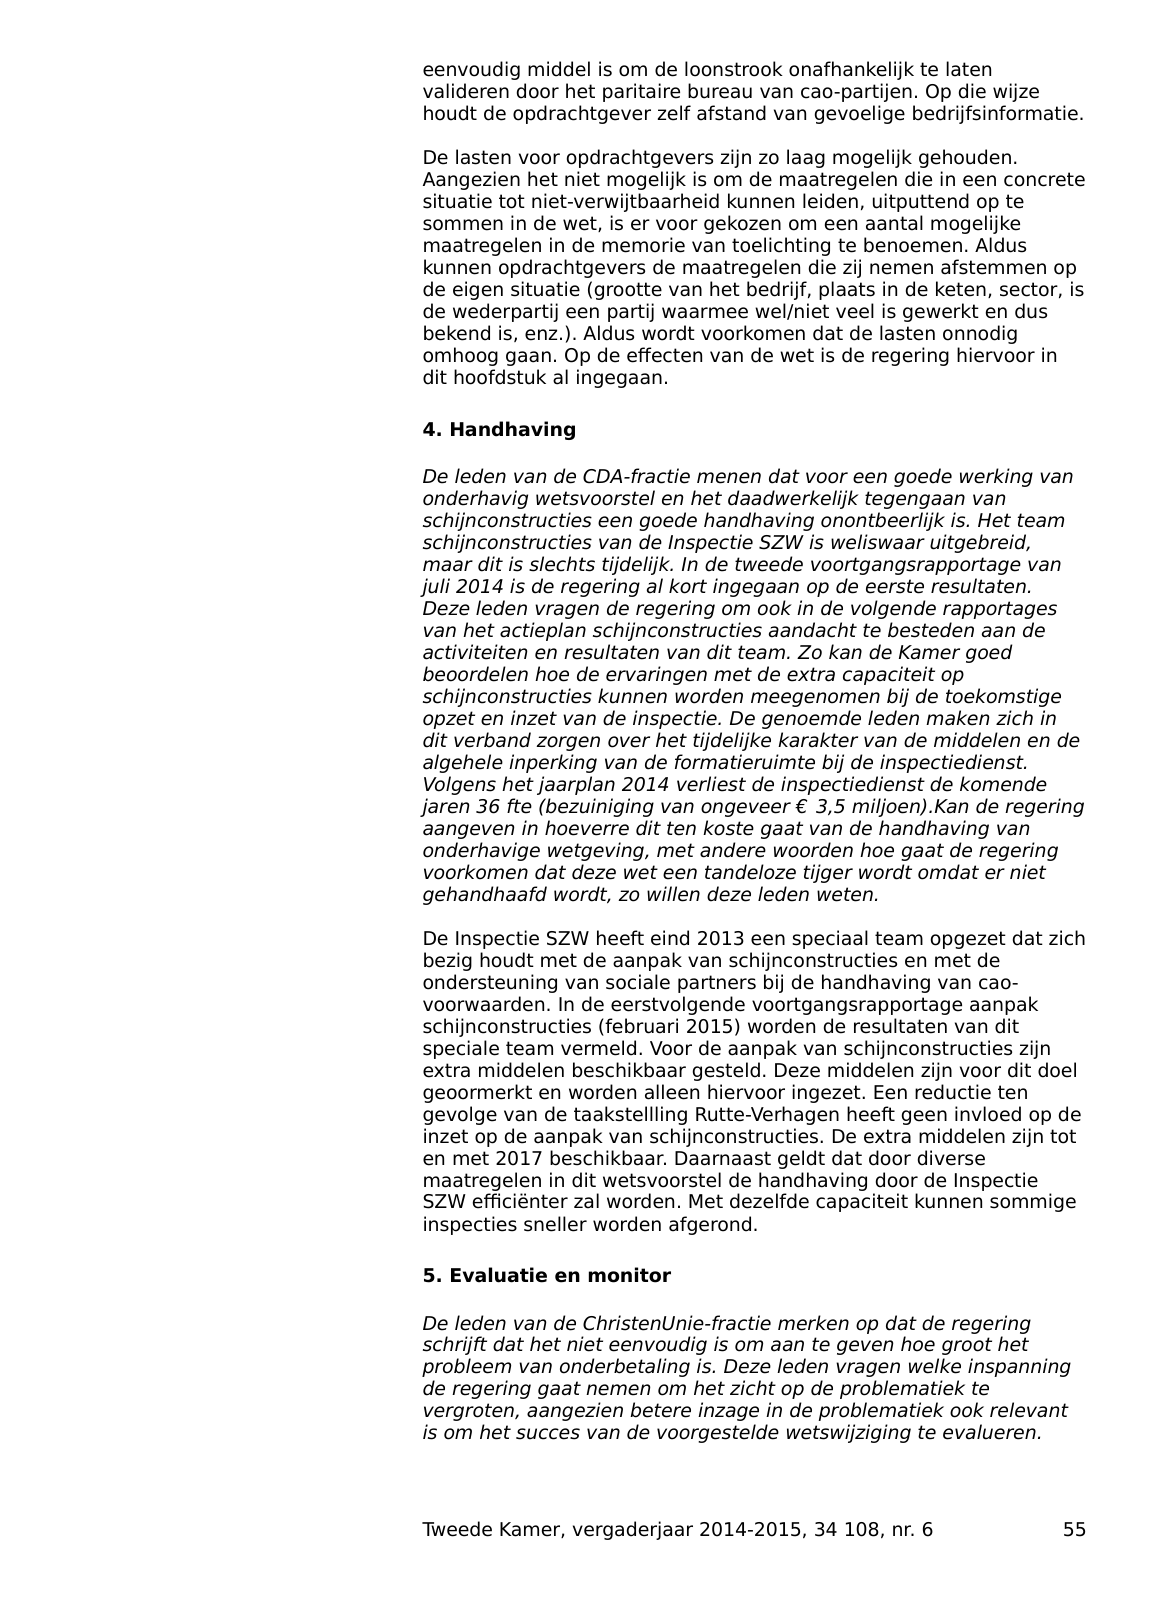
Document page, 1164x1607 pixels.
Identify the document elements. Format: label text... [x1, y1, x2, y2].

text De leden van de CDA-fractie menen dat voor een goede werking van onderhavig wetsvoorstel en het daadwerkelijk tegengaan van schijnconstructies een goede handhaving onontbeerlijk is. Het team schijnconstructies van de Inspectie SZW is weliswaar uitgebreid, maar dit is slechts tijdelijk. In de tweede voortgangsrapportage van juli 2014 is de regering al kort ingegaan op de eerste resultaten. Deze leden vragen de regering om ook in de volgende rapportages van het actieplan schijnconstructies aandacht te besteden aan de activiteiten en resultaten van dit team. Zo kan de Kamer goed beoordelen hoe de ervaringen met de extra capaciteit op schijnconstructies kunnen worden meegenomen bij de toekomstige opzet en inzet van de inspectie. De genoemde leden maken zich in dit verband zorgen over het tijdelijke karakter van de middelen en de algehele inperking van de formatieruimte bij de inspectiedienst. Volgens het jaarplan 2014 verliest de inspectiedienst de komende jaren 36 fte (bezuiniging van ongeveer € 3,5 miljoen).Kan de regering aangeven in hoeverre dit ten koste gaat van de handhaving van onderhavige wetgeving, met andere woorden hoe gaat de regering voorkomen dat deze wet een tandeloze tijger wordt omdat er niet gehandhaafd wordt, zo willen deze leden weten. [422, 466, 1087, 906]
text eenvoudig middel is om de loonstrook onafhankelijk te laten valideren door het paritaire bureau van cao-partijen. Op die wijze houdt de opdrachtgever zelf afstand van gevoelige bedrijfsinformatie. [422, 59, 1087, 125]
text De lasten voor opdrachtgevers zijn zo laag mogelijk gehouden. Aangezien het niet mogelijk is om de maatregelen die in een concrete situatie tot niet-verwijtbaarheid kunnen leiden, uitputtend op te sommen in de wet, is er voor gekozen om een aantal mogelijke maatregelen in de memorie van toelichting te benoemen. Aldus kunnen opdrachtgevers de maatregelen die zij nemen afstemmen op de eigen situatie (grootte van het bedrijf, plaats in de keten, sector, is de wederpartij een partij waarmee wel/niet veel is gewerkt en dus bekend is, enz.). Aldus wordt voorkomen dat de lasten onnodig omhoog gaan. Op de effecten van de wet is de regering hiervoor in dit hoofdstuk al ingegaan. [422, 147, 1087, 389]
text De leden van de ChristenUnie-fractie merken op dat de regering schrijft dat het niet eenvoudig is om aan te geven hoe groot het probleem van onderbetaling is. Deze leden vragen welke inspanning de regering gaat nemen om het zicht op de problematiek te vergroten, aangezien betere inzage in de problematiek ook relevant is om het succes van de voorgestelde wetswijziging te evalueren. [422, 1312, 1087, 1444]
subtitle 4. Handhaving [422, 419, 1087, 441]
text De Inspectie SZW heeft eind 2013 een speciaal team opgezet dat zich bezig houdt met de aanpak van schijnconstructies en met de ondersteuning van sociale partners bij de handhaving van cao-voorwaarden. In de eerstvolgende voortgangsrapportage aanpak schijnconstructies (februari 2015) worden de resultaten van dit speciale team vermeld. Voor de aanpak van schijnconstructies zijn extra middelen beschikbaar gesteld. Deze middelen zijn voor dit doel geoormerkt en worden alleen hiervoor ingezet. Een reductie ten gevolge van de taakstellling Rutte-Verhagen heeft geen invloed op de inzet op de aanpak van schijnconstructies. De extra middelen zijn tot en met 2017 beschikbaar. Daarnaast geldt dat door diverse maatregelen in dit wetsvoorstel de handhaving door de Inspectie SZW efficiënter zal worden. Met dezelfde capaciteit kunnen sommige inspecties sneller worden afgerond. [422, 928, 1087, 1235]
subtitle 5. Evaluatie en monitor [422, 1265, 1087, 1287]
